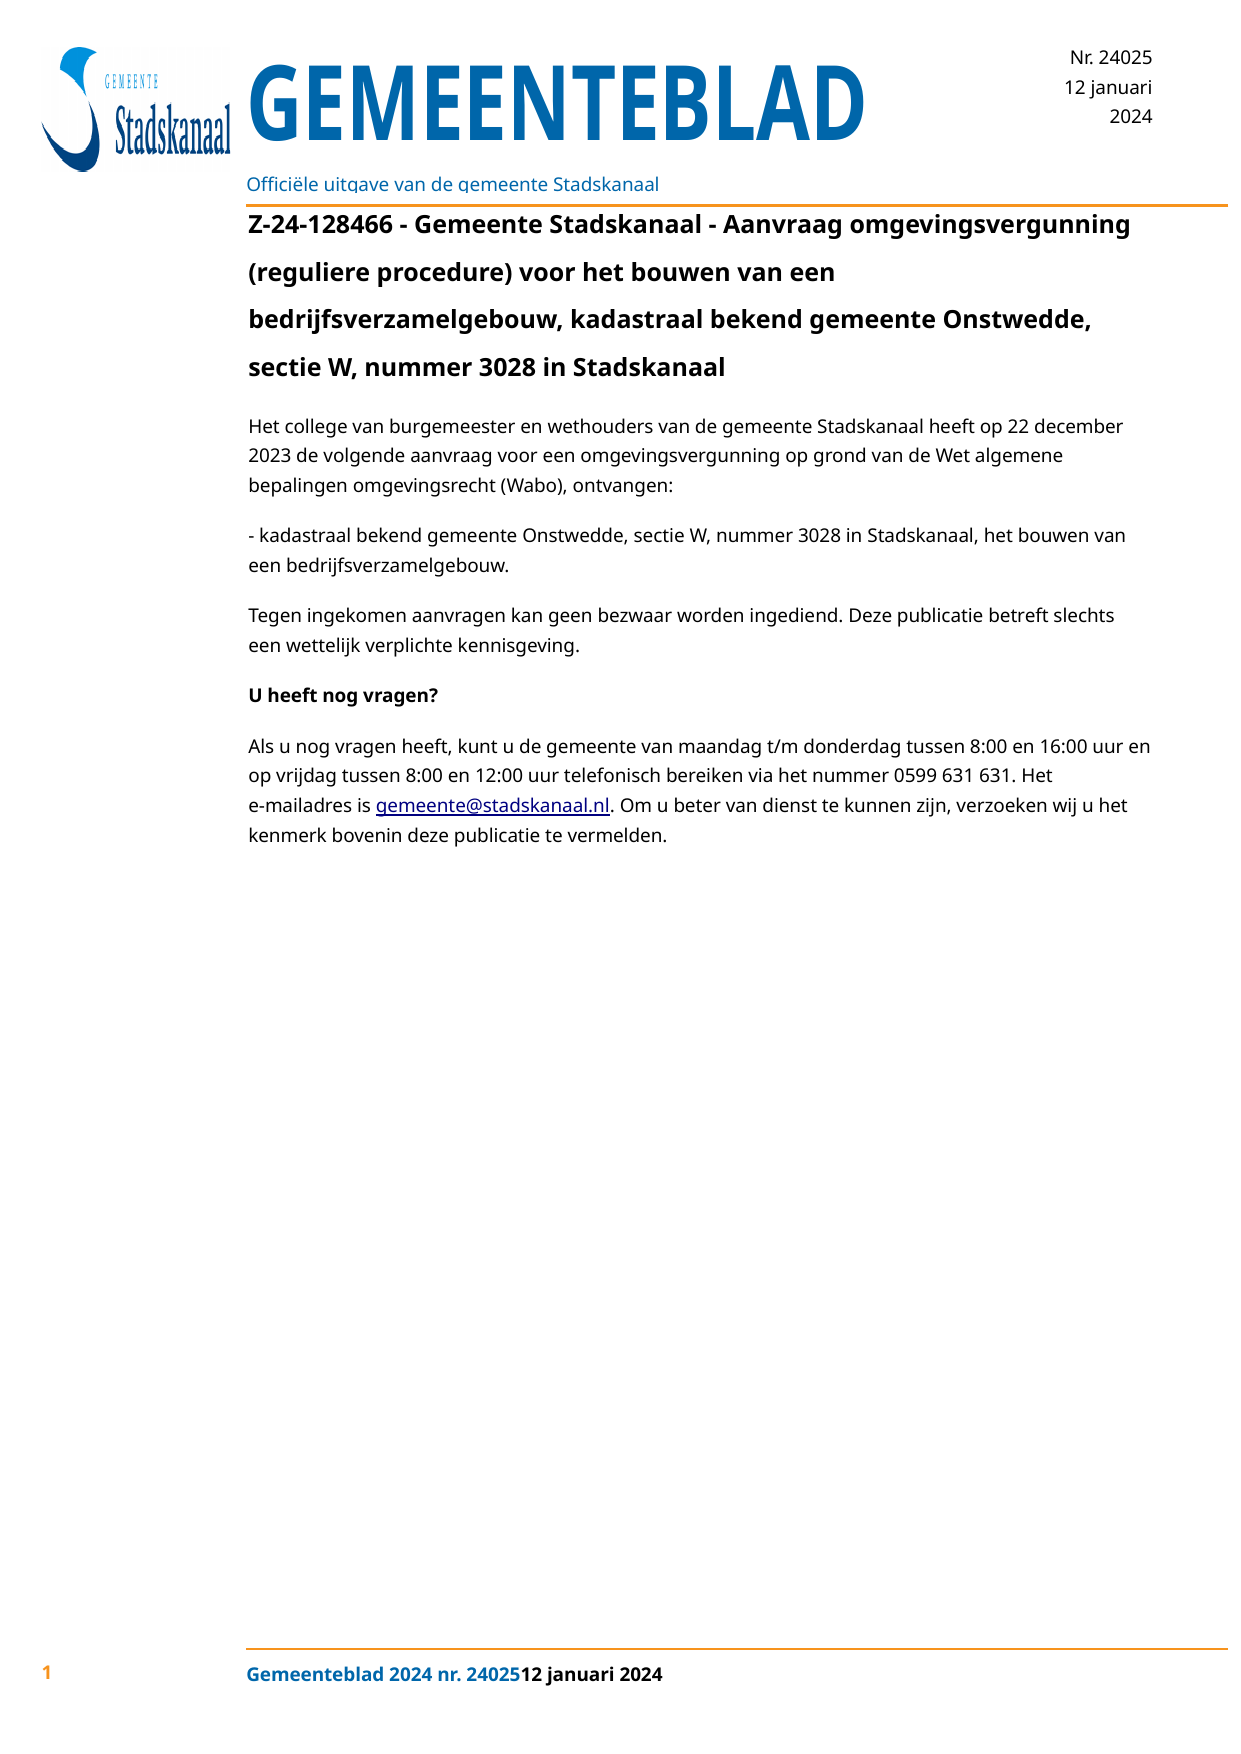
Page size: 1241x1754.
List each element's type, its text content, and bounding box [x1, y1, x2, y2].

text U heeft nog vragen? [248, 683, 1152, 708]
text - kadastraal bekend gemeente Onstwedde, sectie W, nummer 3028 in Stadskanaal, het bouwen van een bedrijfsverzamelgebouw. [248, 523, 1152, 578]
text Als u nog vragen heeft, kunt u de gemeente van maandag t/m donderdag tussen 8:00 en 16:00 uur en op vrijdag tussen 8:00 en 12:00 uur telefonisch bereiken via het nummer 0599 631 631. Het e‑mailadres is gemeente@stadskanaal.nl. Om u beter van dienst te kunnen zijn, verzoeken wij u het kenmerk bovenin deze publicatie te vermelden. [248, 733, 1152, 848]
picture [41, 47, 231, 172]
text Het college van burgemeester en wethouders van de gemeente Stadskanaal heeft op 22 december 2023 de volgende aanvraag voor een omgevingsvergunning op grond van de Wet algemene bepalingen omgevingsrecht (Wabo), ontvangen: [248, 413, 1152, 498]
text Z-24-128466 - Gemeente Stadskanaal - Aanvraag omgevingsvergunning (reguliere procedure) voor het bouwen van een bedrijfsverzamelgebouw, kadastraal bekend gemeente Onstwedde, sectie W, nummer 3028 in Stadskanaal [248, 207, 1152, 384]
text Tegen ingekomen aanvragen kan geen bezwaar worden ingediend. Deze publicatie betreft slechts een wettelijk verplichte kennisgeving. [248, 603, 1152, 658]
